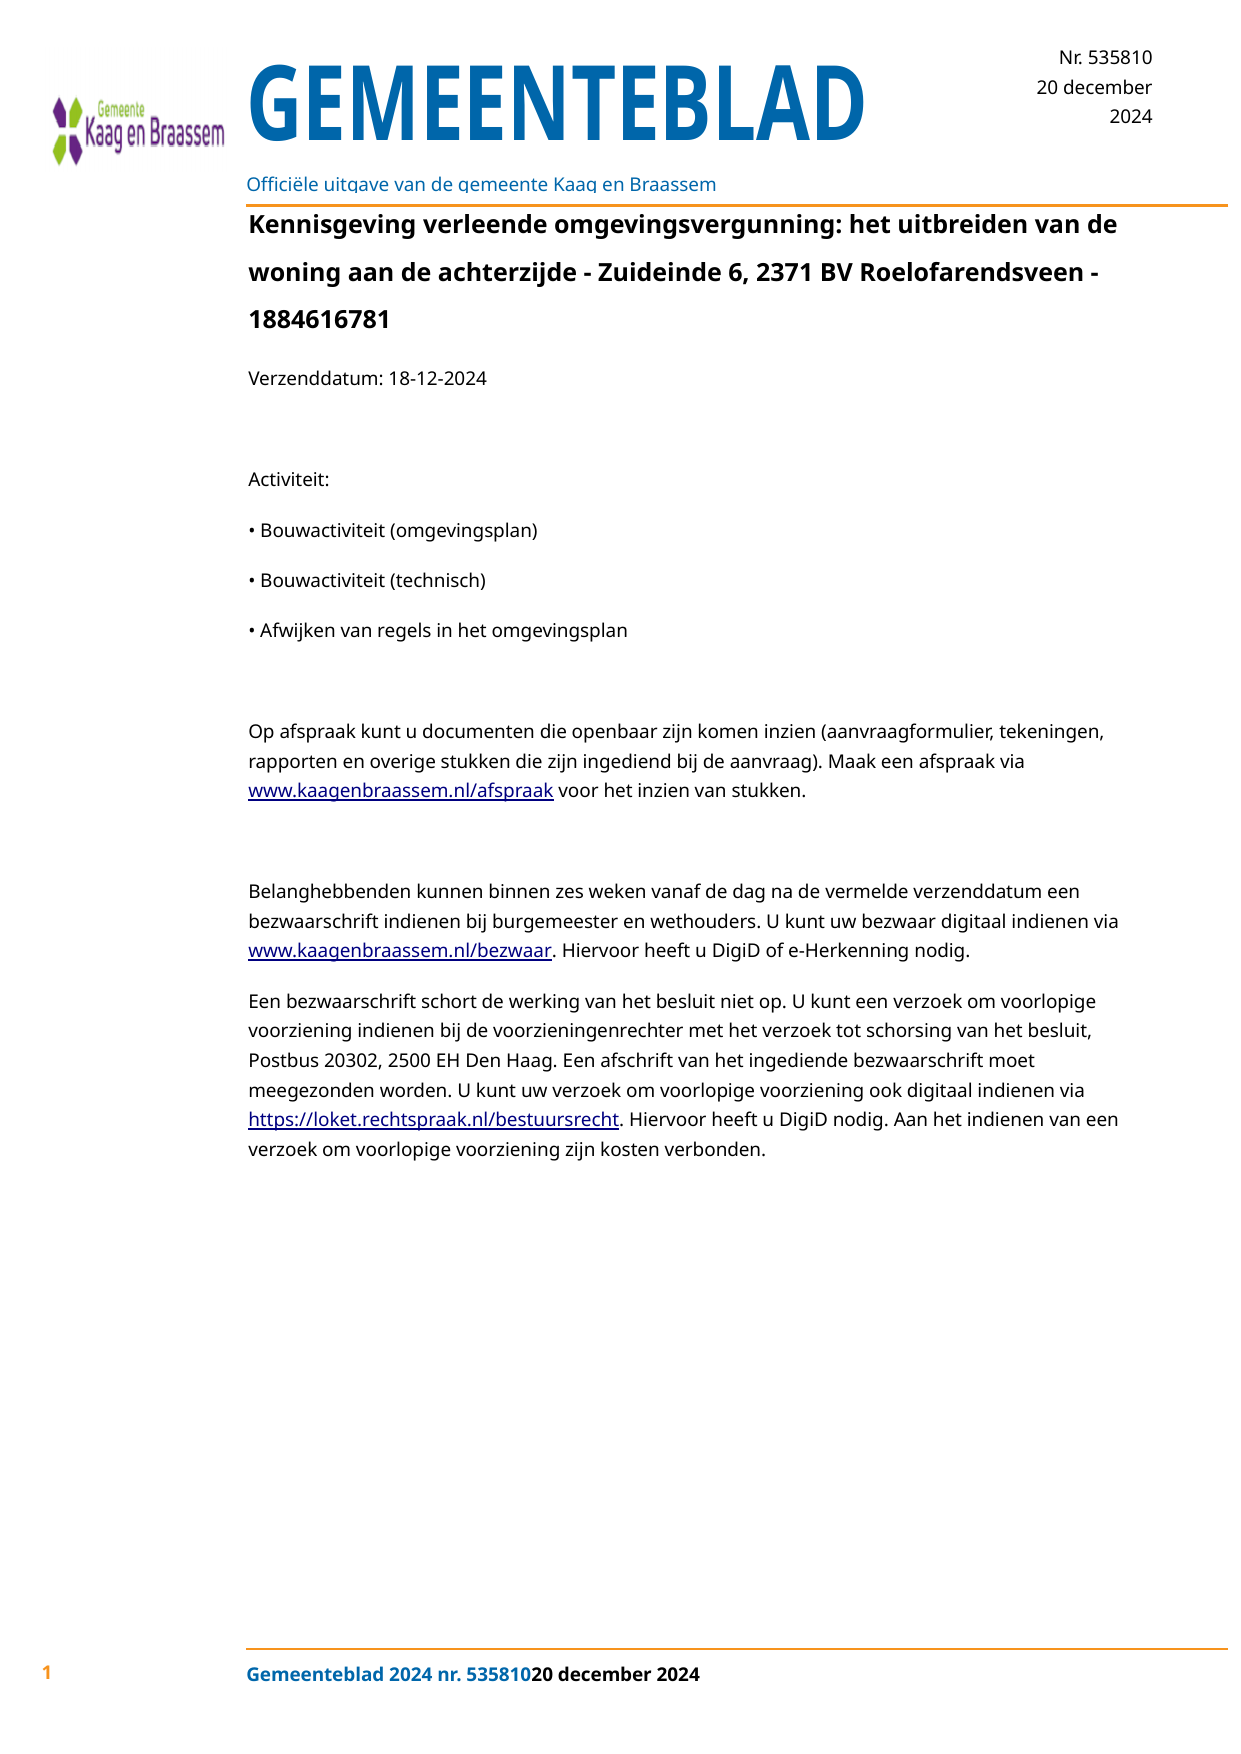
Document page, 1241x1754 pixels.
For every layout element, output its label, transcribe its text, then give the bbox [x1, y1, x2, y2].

text Verzenddatum: 18-12-2024 [248, 366, 1152, 391]
text • Bouwactiviteit (omgevingsplan) [248, 517, 1152, 542]
text Belanghebbenden kunnen binnen zes weken vanaf de dag na de vermelde verzenddatum een bezwaarschrift indienen bij burgemeester en wethouders. U kunt uw bezwaar digitaal indienen via www.kaagenbraassem.nl/bezwaar. Hiervoor heeft u DigiD of e-Herkenning nodig. [248, 878, 1152, 963]
text • Afwijken van regels in het omgevingsplan [248, 618, 1152, 643]
text Kennisgeving verleende omgevingsvergunning: het uitbreiden van de woning aan de achterzijde - Zuideinde 6, 2371 BV Roelofarendsveen - 1884616781 [248, 207, 1152, 336]
text Een bezwaarschrift schort de werking van het besluit niet op. U kunt een verzoek om voorlopige voorziening indienen bij de voorzieningenrechter met het verzoek tot schorsing van het besluit, Postbus 20302, 2500 EH Den Haag. Een afschrift van het ingediende bezwaarschrift moet meegezonden worden. U kunt uw verzoek om voorlopige voorziening ook digitaal indienen via https://loket.rechtspraak.nl/bestuursrecht. Hiervoor heeft u DigiD nodig. Aan het indienen van een verzoek om voorlopige voorziening zijn kosten verbonden. [248, 988, 1152, 1162]
text Op afspraak kunt u documenten die openbaar zijn komen inzien (aanvraagformulier, tekeningen, rapporten en overige stukken die zijn ingediend bij de aanvraag). Maak een afspraak via www.kaagenbraassem.nl/afspraak voor het inzien van stukken. [248, 718, 1152, 803]
picture [41, 47, 231, 172]
text Activiteit: [248, 466, 1152, 492]
text • Bouwactiviteit (technisch) [248, 567, 1152, 593]
